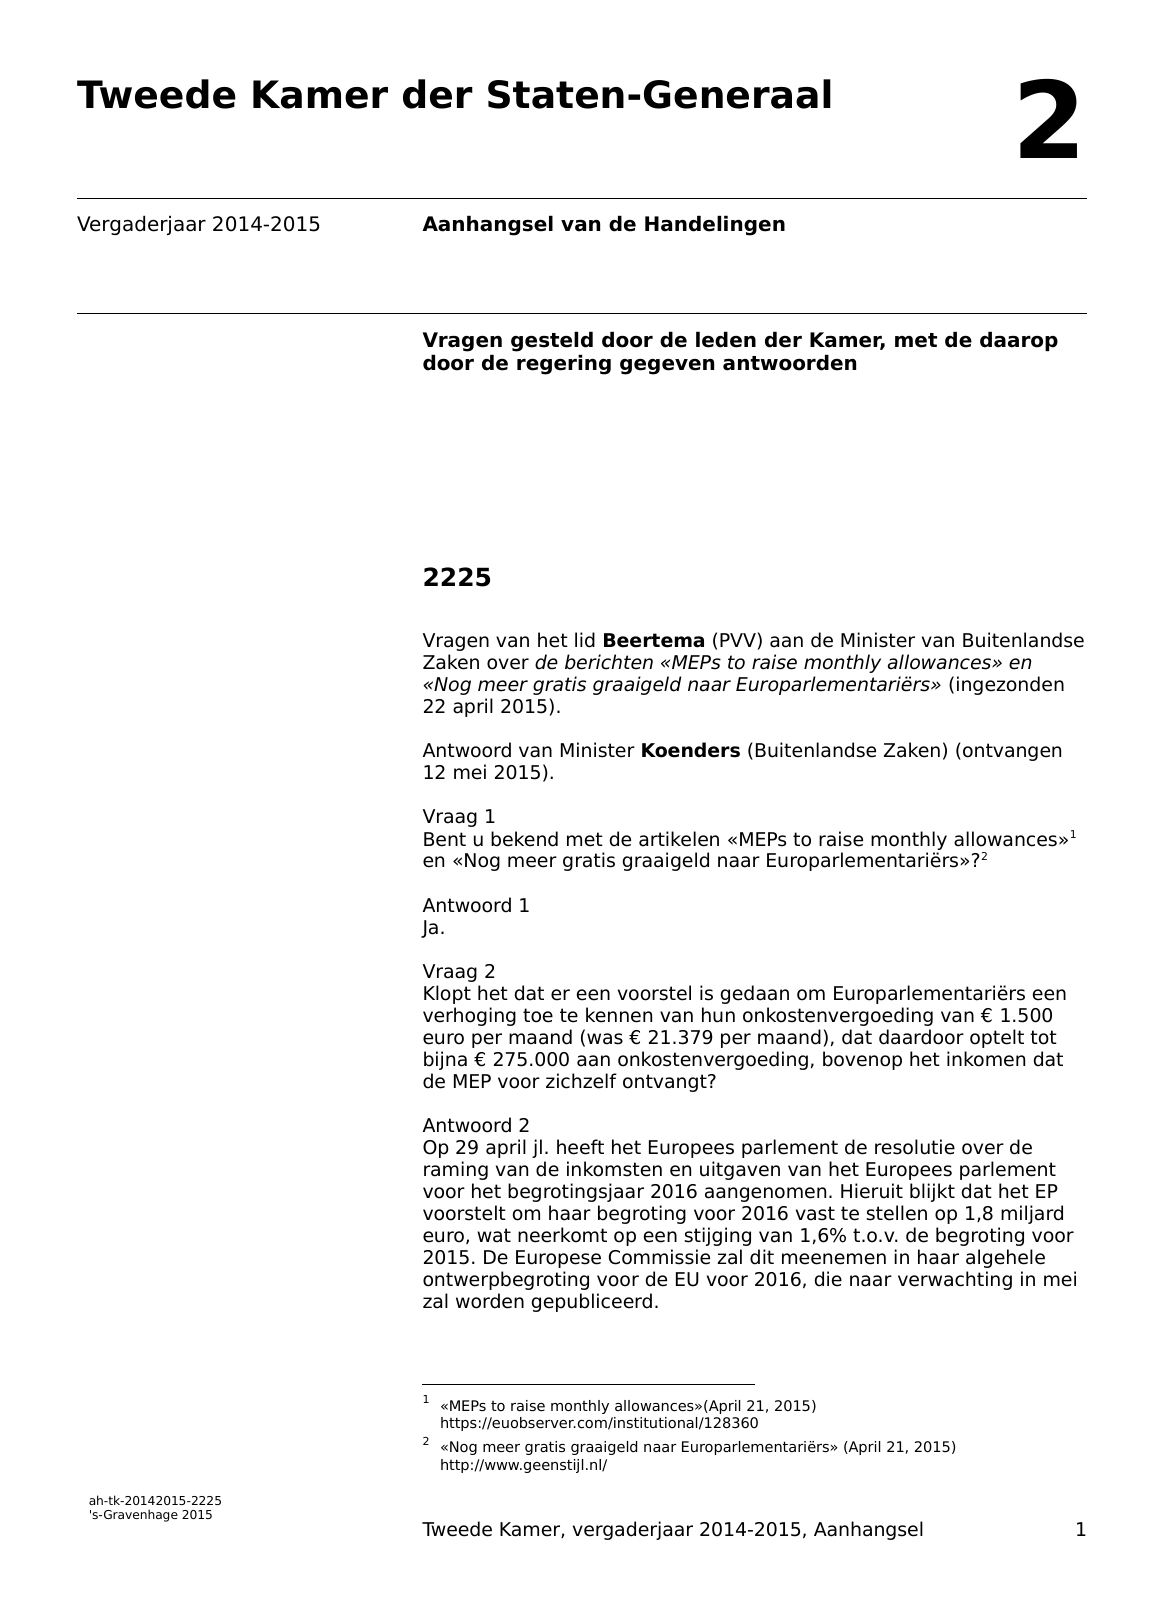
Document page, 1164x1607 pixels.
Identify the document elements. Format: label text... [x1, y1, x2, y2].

text Antwoord 2 [422, 1115, 1087, 1137]
text ah-tk-20142015-2225 [88, 1494, 323, 1508]
text Bent u bekend met de artikelen «MEPs to raise monthly allowances» en «Nog meer gratis graaigeld naar Europarlementariërs»? [422, 828, 1087, 872]
text Vraag 1 [422, 806, 1087, 828]
text 's-Gravenhage 2015 [88, 1508, 323, 1522]
table_header Tweede Kamer der Staten-Generaal [77, 59, 886, 198]
text Op 29 april jl. heeft het Europees parlement de resolutie over de raming van de inkomsten en uitgaven van het Europees parlement voor het begrotingsjaar 2016 aangenomen. Hieruit blijkt dat het EP voorstelt om haar begroting voor 2016 vast te stellen op 1,8 miljard euro, wat neerkomt op een stijging van 1,6% t.o.v. de begroting voor 2015. De Europese Commissie zal dit meenemen in haar algehele ontwerpbegroting voor de EU voor 2016, die naar verwachting in mei zal worden gepubliceerd. [422, 1137, 1087, 1313]
table_cell Vergaderjaar 2014-2015 [77, 199, 422, 313]
text Antwoord 1 [422, 894, 1087, 917]
table_cell Vragen gesteld door de leden der Kamer, met de daarop door de regering gegeven antwoorden [422, 314, 1087, 375]
text Ja. [422, 917, 1087, 938]
text «Nog meer gratis graaigeld naar Europarlementariërs» (April 21, 2015) http://www.geenstijl.nl/ [422, 1435, 1087, 1474]
text 2225 [422, 563, 1087, 592]
text Klopt het dat er een voorstel is gedaan om Europarlementariërs een verhoging toe te kennen van hun onkostenvergoeding van € 1.500 euro per maand (was € 21.379 per maand), dat daardoor optelt tot bijna € 275.000 aan onkostenvergoeding, bovenop het inkomen dat de MEP voor zichzelf ontvangt? [422, 983, 1087, 1093]
text Antwoord van Minister Koenders (Buitenlandse Zaken) (ontvangen 12 mei 2015). [422, 740, 1087, 784]
text Vragen van het lid Beertema (PVV) aan de Minister van Buitenlandse Zaken over de berichten «MEPs to raise monthly allowances» en «Nog meer gratis graaigeld naar Europarlementariërs» (ingezonden 22 april 2015). [422, 630, 1087, 718]
text Vraag 2 [422, 961, 1087, 983]
table_cell Aanhangsel van de Handelingen [422, 199, 1087, 313]
table_header 2 [886, 59, 1087, 198]
text «MEPs to raise monthly allowances»(April 21, 2015) https://euobserver.com/institutional/128360 [422, 1393, 1087, 1432]
table_cell [77, 314, 422, 375]
